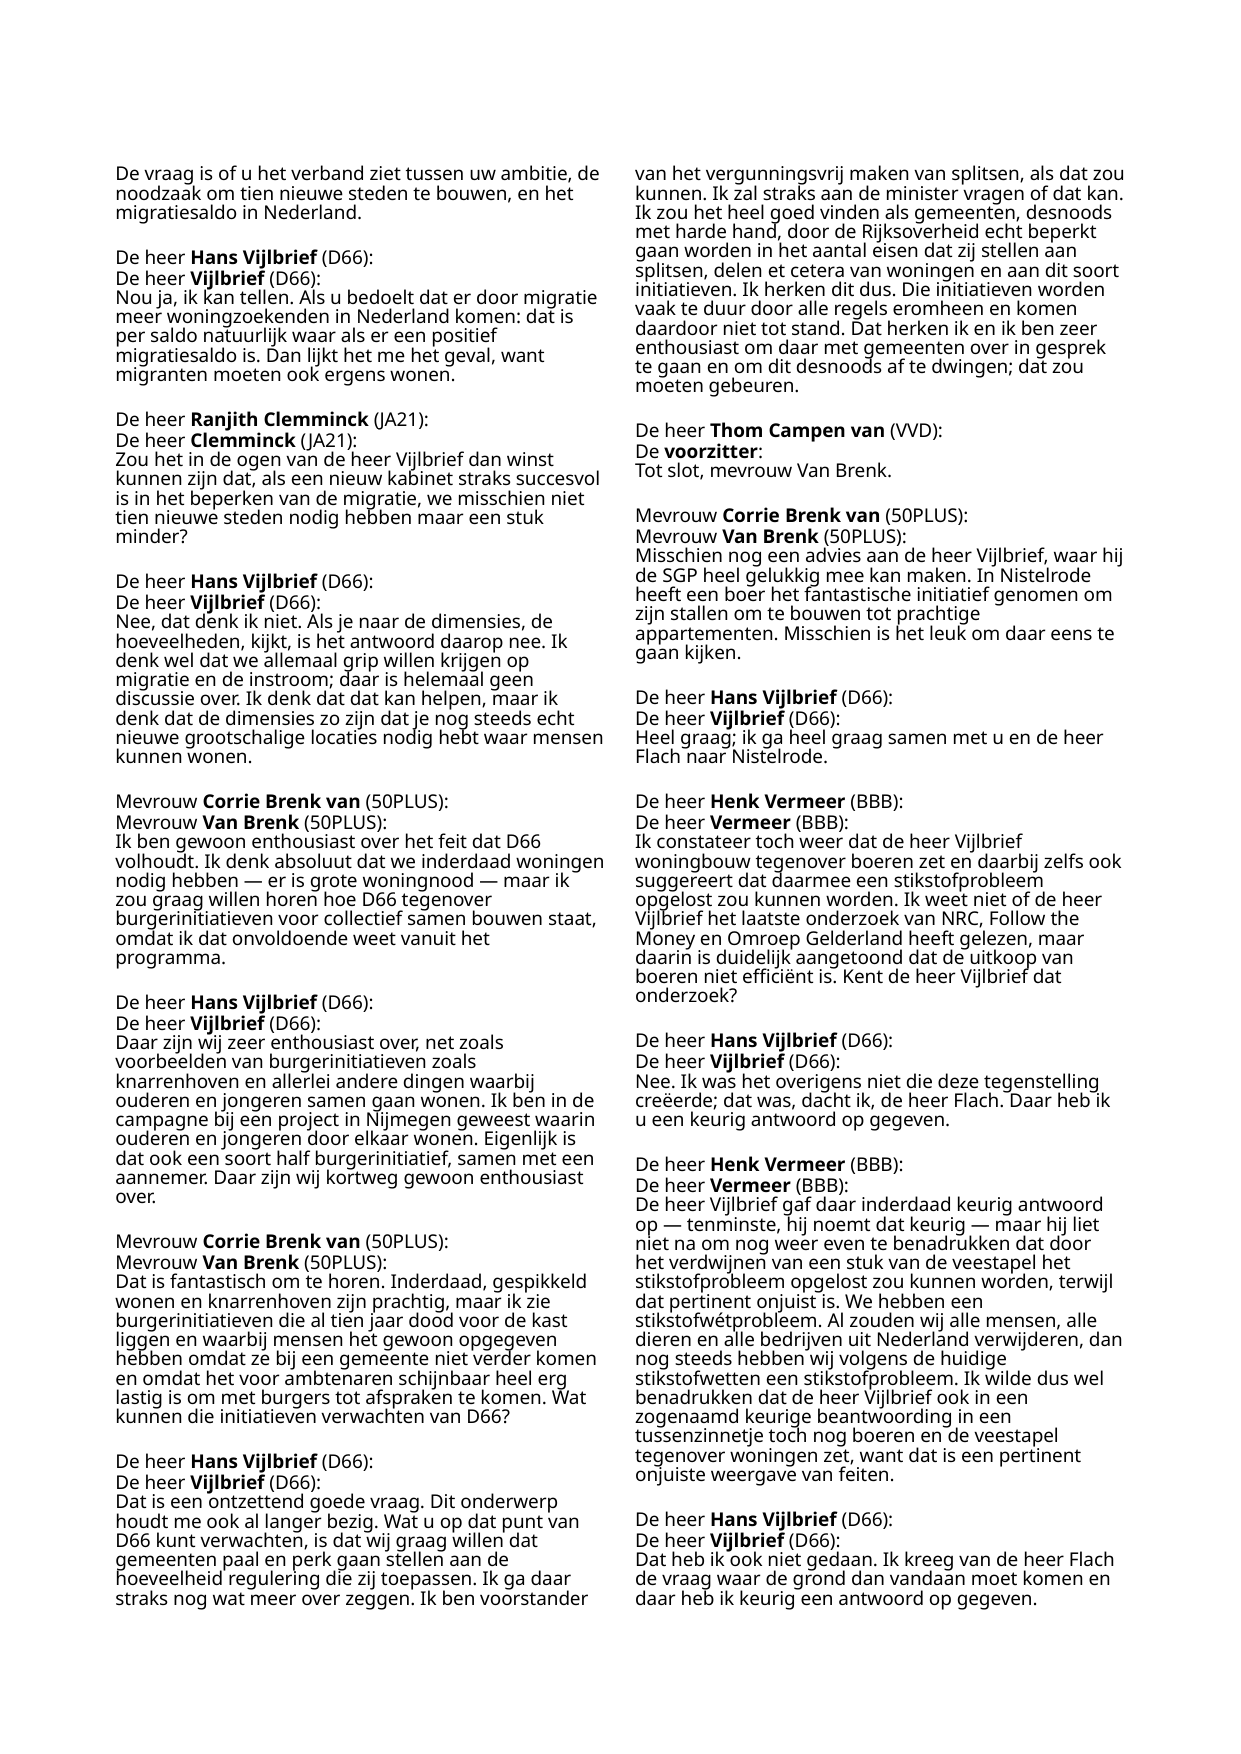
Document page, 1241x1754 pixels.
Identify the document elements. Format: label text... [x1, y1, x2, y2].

text Mevrouw Van Brenk (50PLUS): [115, 1254, 605, 1273]
text Ik ben gewoon enthousiast over het feit dat D66 volhoudt. Ik denk absoluut dat we inderdaad woningen nodig hebben — er is grote woningnood — maar ik zou graag willen horen hoe D66 tegenover burgerinitiatieven voor collectief samen bouwen staat, omdat ik dat onvoldoende weet vanuit het programma. [115, 833, 605, 968]
text Tot slot, mevrouw Van Brenk. [635, 462, 1125, 482]
text De heer Vijlbrief (D66): [115, 270, 605, 289]
text Nee. Ik was het overigens niet die deze tegenstelling creëerde; dat was, dacht ik, de heer Flach. Daar heb ik u een keurig antwoord op gegeven. [635, 1073, 1125, 1130]
text Misschien nog een advies aan de heer Vijlbrief, waar hij de SGP heel gelukkig mee kan maken. In Nistelrode heeft een boer het fantastische initiatief genomen om zijn stallen om te bouwen tot prachtige appartementen. Misschien is het leuk om daar eens te gaan kijken. [635, 547, 1125, 663]
text De heer Vijlbrief (D66): [115, 594, 605, 613]
text Dat is een ontzettend goede vraag. Dit onderwerp houdt me ook al langer bezig. Wat u op dat punt van D66 kunt verwachten, is dat wij graag willen dat gemeenten paal en perk gaan stellen aan de hoeveelheid regulering die zij toepassen. Ik ga daar straks nog wat meer over zeggen. Ik ben voorstander [115, 1493, 605, 1609]
text Mevrouw Van Brenk (50PLUS): [115, 814, 605, 833]
text De heer Vermeer (BBB): [635, 1177, 1125, 1196]
text Daar zijn wij zeer enthousiast over, net zoals voorbeelden van burgerinitiatieven zoals knarrenhoven en allerlei andere dingen waarbij ouderen en jongeren samen gaan wonen. Ik ben in de campagne bij een project in Nijmegen geweest waarin ouderen en jongeren door elkaar wonen. Eigenlijk is dat ook een soort half burgerinitiatief, samen met een aannemer. Daar zijn wij kortweg gewoon enthousiast over. [115, 1034, 605, 1207]
text De heer Henk Vermeer (BBB): [635, 1151, 1125, 1177]
text De heer Vijlbrief (D66): [115, 1015, 605, 1034]
text De heer Hans Vijlbrief (D66): [115, 568, 605, 594]
text Dat heb ik ook niet gedaan. Ik kreeg van de heer Flach de vraag waar de grond dan vandaan moet komen en daar heb ik keurig een antwoord op gegeven. [635, 1551, 1125, 1609]
text De heer Ranjith Clemminck (JA21): [115, 406, 605, 432]
text De vraag is of u het verband ziet tussen uw ambitie, de noodzaak om tien nieuwe steden te bouwen, en het migratiesaldo in Nederland. [115, 165, 605, 223]
text Nee, dat denk ik niet. Als je naar de dimensies, de hoeveelheden, kijkt, is het antwoord daarop nee. Ik denk wel dat we allemaal grip willen krijgen op migratie en de instroom; daar is helemaal geen discussie over. Ik denk dat dat kan helpen, maar ik denk dat de dimensies zo zijn dat je nog steeds echt nieuwe grootschalige locaties nodig hebt waar mensen kunnen wonen. [115, 613, 605, 767]
text Ik constateer toch weer dat de heer Vijlbrief woningbouw tegenover boeren zet en daarbij zelfs ook suggereert dat daarmee een stikstofprobleem opgelost zou kunnen worden. Ik weet niet of de heer Vijlbrief het laatste onderzoek van NRC, Follow the Money en Omroep Gelderland heeft gelezen, maar daarin is duidelijk aangetoond dat de uitkoop van boeren niet efficiënt is. Kent de heer Vijlbrief dat onderzoek? [635, 833, 1125, 1007]
text Nou ja, ik kan tellen. Als u bedoelt dat er door migratie meer woningzoekenden in Nederland komen: dat is per saldo natuurlijk waar als er een positief migratiesaldo is. Dan lijkt het me het geval, want migranten moeten ook ergens wonen. [115, 289, 605, 385]
text Mevrouw Van Brenk (50PLUS): [635, 528, 1125, 547]
text De heer Hans Vijlbrief (D66): [115, 244, 605, 270]
text Dat is fantastisch om te horen. Inderdaad, gespikkeld wonen en knarrenhoven zijn prachtig, maar ik zie burgerinitiatieven die al tien jaar dood voor de kast liggen en waarbij mensen het gewoon opgegeven hebben omdat ze bij een gemeente niet verder komen en omdat het voor ambtenaren schijnbaar heel erg lastig is om met burgers tot afspraken te komen. Wat kunnen die initiatieven verwachten van D66? [115, 1273, 605, 1427]
text Mevrouw Corrie Brenk van (50PLUS): [635, 502, 1125, 528]
text De heer Thom Campen van (VVD): [635, 417, 1125, 443]
text Zou het in de ogen van de heer Vijlbrief dan winst kunnen zijn dat, als een nieuw kabinet straks succesvol is in het beperken van de migratie, we misschien niet tien nieuwe steden nodig hebben maar een stuk minder? [115, 451, 605, 547]
text van het vergunningsvrij maken van splitsen, als dat zou kunnen. Ik zal straks aan de minister vragen of dat kan. Ik zou het heel goed vinden als gemeenten, desnoods met harde hand, door de Rijksoverheid echt beperkt gaan worden in het aantal eisen dat zij stellen aan splitsen, delen et cetera van woningen en aan dit soort initiatieven. Ik herken dit dus. Die initiatieven worden vaak te duur door alle regels eromheen en komen daardoor niet tot stand. Dat herken ik en ik ben zeer enthousiast om daar met gemeenten over in gesprek te gaan en om dit desnoods af te dwingen; dat zou moeten gebeuren. [635, 165, 1125, 397]
text De heer Clemminck (JA21): [115, 432, 605, 451]
text Mevrouw Corrie Brenk van (50PLUS): [115, 1228, 605, 1254]
text De heer Hans Vijlbrief (D66): [115, 989, 605, 1015]
text De heer Vijlbrief (D66): [635, 1532, 1125, 1551]
text De heer Henk Vermeer (BBB): [635, 788, 1125, 814]
text De heer Hans Vijlbrief (D66): [115, 1448, 605, 1474]
text De heer Vijlbrief (D66): [635, 1053, 1125, 1073]
text De heer Vijlbrief (D66): [635, 710, 1125, 729]
text De heer Hans Vijlbrief (D66): [635, 1028, 1125, 1053]
text De heer Vermeer (BBB): [635, 814, 1125, 833]
text Heel graag; ik ga heel graag samen met u en de heer Flach naar Nistelrode. [635, 729, 1125, 767]
text De heer Vijlbrief gaf daar inderdaad keurig antwoord op — tenminste, hij noemt dat keurig — maar hij liet niet na om nog weer even te benadrukken dat door het verdwijnen van een stuk van de veestapel het stikstofprobleem opgelost zou kunnen worden, terwijl dat pertinent onjuist is. We hebben een stikstofwétprobleem. Al zouden wij alle mensen, alle dieren en alle bedrijven uit Nederland verwijderen, dan nog steeds hebben wij volgens de huidige stikstofwetten een stikstofprobleem. Ik wilde dus wel benadrukken dat de heer Vijlbrief ook in een zogenaamd keurige beantwoording in een tussenzinnetje toch nog boeren en de veestapel tegenover woningen zet, want dat is een pertinent onjuiste weergave van feiten. [635, 1196, 1125, 1485]
text De heer Hans Vijlbrief (D66): [635, 1506, 1125, 1532]
text De voorzitter: [635, 443, 1125, 462]
text Mevrouw Corrie Brenk van (50PLUS): [115, 788, 605, 814]
text De heer Hans Vijlbrief (D66): [635, 684, 1125, 710]
text De heer Vijlbrief (D66): [115, 1474, 605, 1493]
